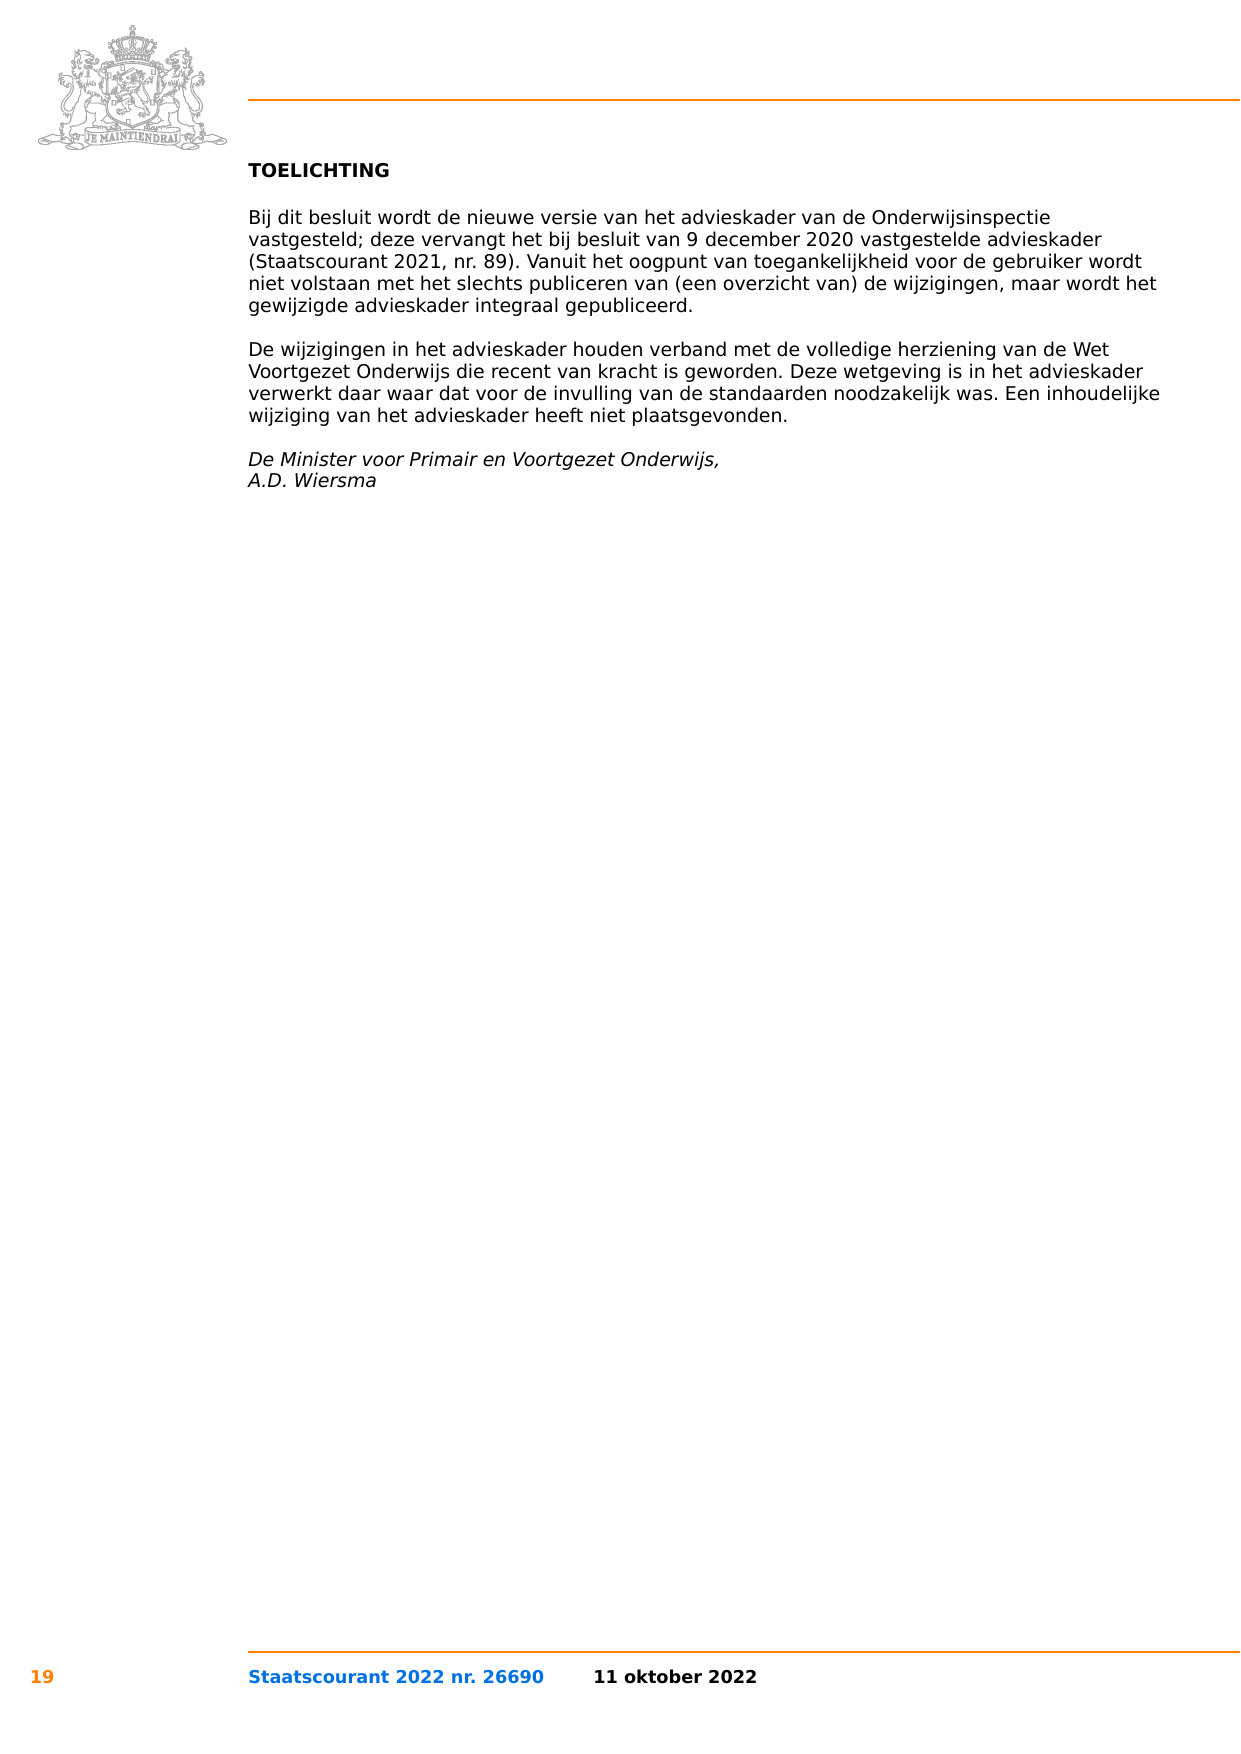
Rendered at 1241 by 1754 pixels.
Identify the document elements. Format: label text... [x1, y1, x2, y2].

picture [38, 25, 227, 150]
text Bij dit besluit wordt de nieuwe versie van het advieskader van de Onderwijsinspectie vastgesteld; deze vervangt het bij besluit van 9 december 2020 vastgestelde advieskader (Staatscourant 2021, nr. 89). Vanuit het oogpunt van toegankelijkheid voor de gebruiker wordt niet volstaan met het slechts publiceren van (een overzicht van) de wijzigingen, maar wordt het gewijzigde advieskader integraal gepubliceerd. [248, 207, 1163, 317]
subtitle TOELICHTING [248, 160, 1163, 182]
text De Minister voor Primair en Voortgezet Onderwijs, A.D. Wiersma [248, 448, 1163, 492]
text De wijzigingen in het advieskader houden verband met de volledige herziening van de Wet Voortgezet Onderwijs die recent van kracht is geworden. Deze wetgeving is in het advieskader verwerkt daar waar dat voor de invulling van de standaarden noodzakelijk was. Een inhoudelijke wijziging van het advieskader heeft niet plaatsgevonden. [248, 339, 1163, 427]
